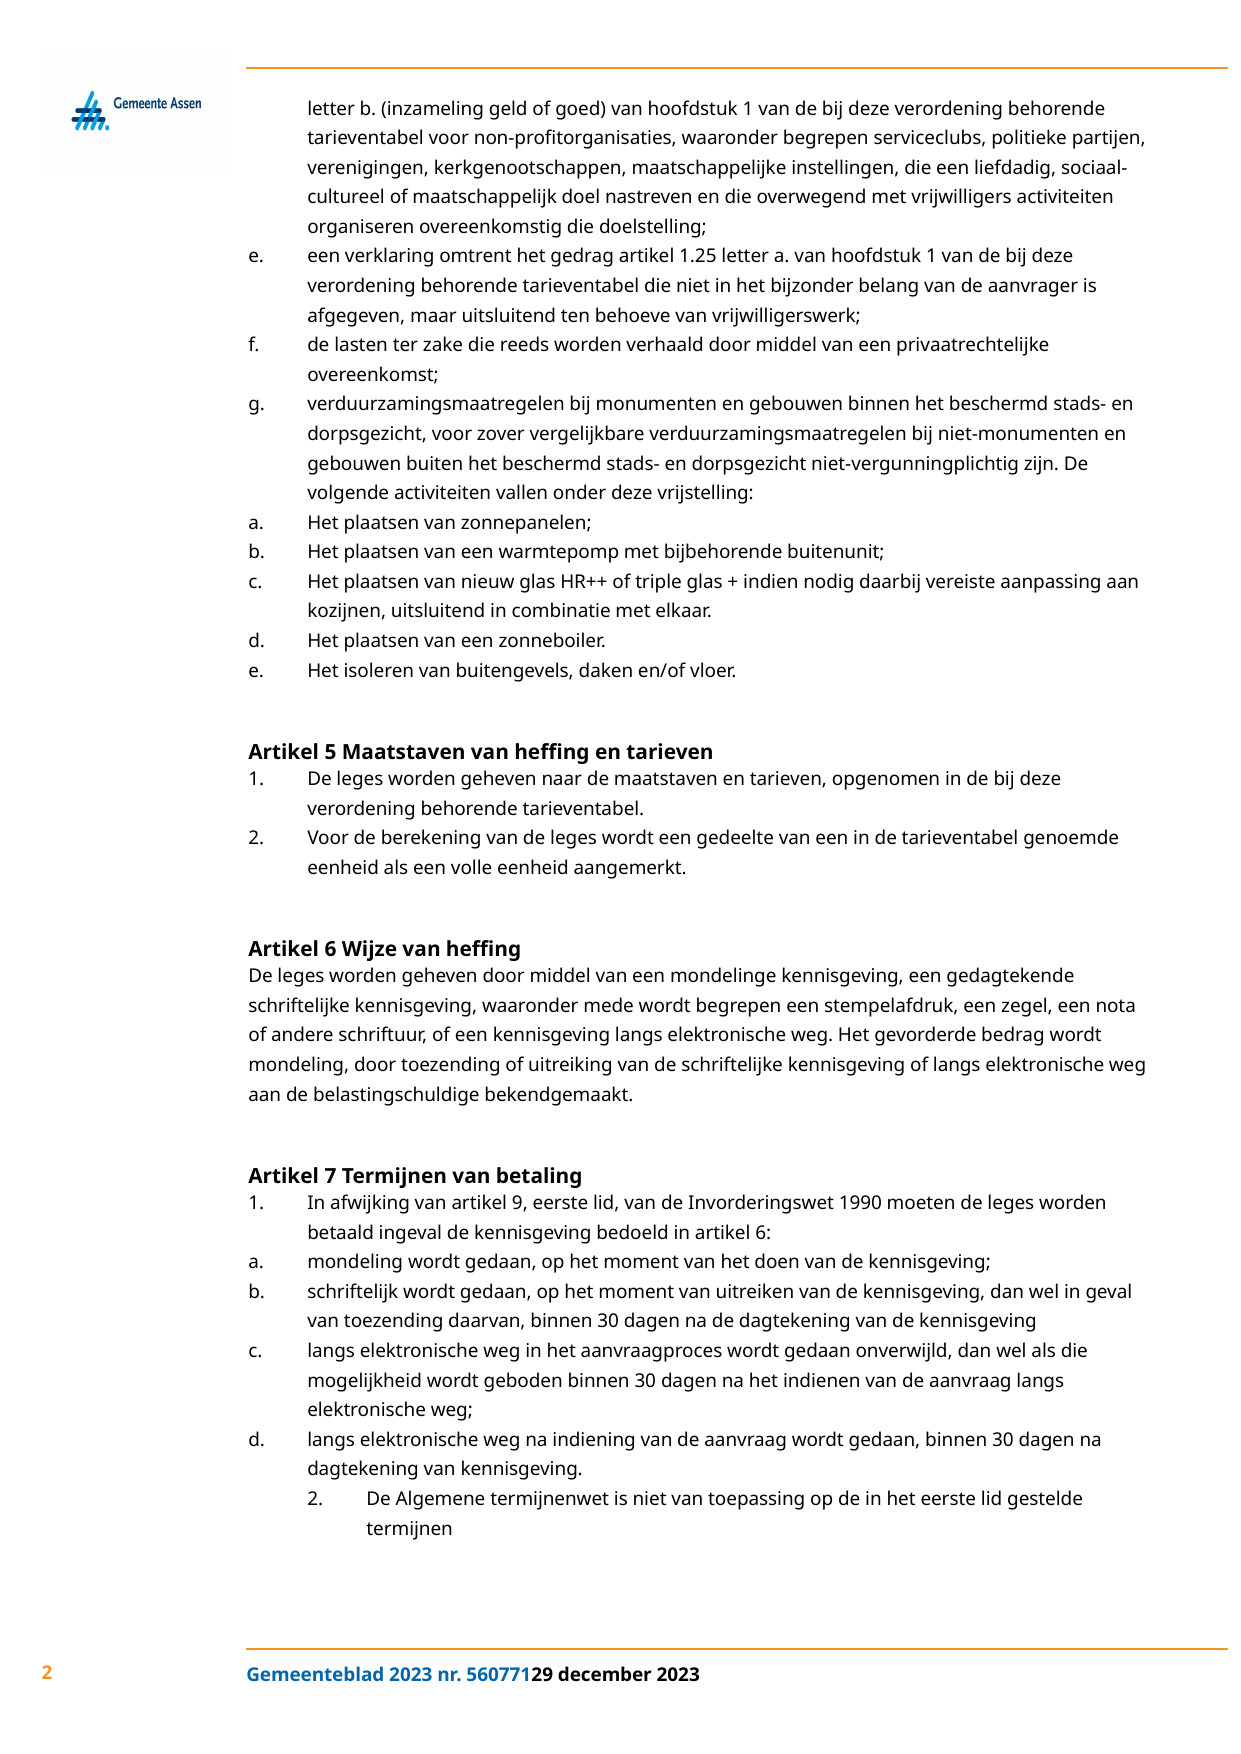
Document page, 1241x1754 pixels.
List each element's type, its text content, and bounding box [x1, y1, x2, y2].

list Voor de berekening van de leges wordt een gedeelte van een in de tarieventabel genoemde eenheid als een volle eenheid aangemerkt. [248, 824, 1152, 880]
list Het plaatsen van nieuw glas HR++ of triple glas + indien nodig daarbij vereiste aanpassing aan kozijnen, uitsluitend in combinatie met elkaar. [248, 568, 1152, 623]
list Het isoleren van buitengevels, daken en/of vloer. [248, 657, 1152, 683]
list de lasten ter zake die reeds worden verhaald door middel van een privaatrechtelijke overeenkomst; [248, 331, 1152, 387]
text Artikel 6 Wijze van heffing [248, 934, 1152, 962]
list Het plaatsen van een zonneboiler. [248, 627, 1152, 653]
list Het plaatsen van zonnepanelen; [248, 509, 1152, 535]
text Artikel 7 Termijnen van betaling [248, 1161, 1152, 1189]
list langs elektronische weg na indiening van de aanvraag wordt gedaan, binnen 30 dagen na dagtekening van kennisgeving. [248, 1426, 1152, 1481]
list schriftelijk wordt gedaan, op het moment van uitreiken van de kennisgeving, dan wel in geval van toezending daarvan, binnen 30 dagen na de dagtekening van de kennisgeving [248, 1278, 1152, 1333]
picture [41, 47, 231, 172]
text Artikel 5 Maatstaven van heffing en tarieven [248, 737, 1152, 765]
list mondeling wordt gedaan, op het moment van het doen van de kennisgeving; [248, 1248, 1152, 1274]
list verduurzamingsmaatregelen bij monumenten en gebouwen binnen het beschermd stads- en dorpsgezicht, voor zover vergelijkbare verduurzamingsmaatregelen bij niet-monumenten en gebouwen buiten het beschermd stads- en dorpsgezicht niet-vergunningplichtig zijn. De volgende activiteiten vallen onder deze vrijstelling: [248, 391, 1152, 505]
list In afwijking van artikel 9, eerste lid, van de Invorderingswet 1990 moeten de leges worden betaald ingeval de kennisgeving bedoeld in artikel 6: [248, 1189, 1152, 1244]
list letter b. (inzameling geld of goed) van hoofdstuk 1 van de bij deze verordening behorende tarieventabel voor non-profitorganisaties, waaronder begrepen serviceclubs, politieke partijen, verenigingen, kerkgenootschappen, maatschappelijke instellingen, die een liefdadig, sociaal-cultureel of maatschappelijk doel nastreven en die overwegend met vrijwilligers activiteiten organiseren overeenkomstig die doelstelling; [248, 95, 1152, 239]
list Het plaatsen van een warmtepomp met bijbehorende buitenunit; [248, 538, 1152, 564]
text De leges worden geheven door middel van een mondelinge kennisgeving, een gedagtekende schriftelijke kennisgeving, waaronder mede wordt begrepen een stempelafdruk, een zegel, een nota of andere schriftuur, of een kennisgeving langs elektronische weg. Het gevorderde bedrag wordt mondeling, door toezending of uitreiking van de schriftelijke kennisgeving of langs elektronische weg aan de belastingschuldige bekendgemaakt. [248, 962, 1152, 1107]
list De leges worden geheven naar de maatstaven en tarieven, opgenomen in de bij deze verordening behorende tarieventabel. [248, 765, 1152, 821]
list langs elektronische weg in het aanvraagproces wordt gedaan onverwijld, dan wel als die mogelijkheid wordt geboden binnen 30 dagen na het indienen van de aanvraag langs elektronische weg; [248, 1337, 1152, 1422]
list een verklaring omtrent het gedrag artikel 1.25 letter a. van hoofdstuk 1 van de bij deze verordening behorende tarieventabel die niet in het bijzonder belang van de aanvrager is afgegeven, maar uitsluitend ten behoeve van vrijwilligerswerk; [248, 243, 1152, 328]
list De Algemene termijnenwet is niet van toepassing op de in het eerste lid gestelde termijnen [307, 1485, 1152, 1540]
